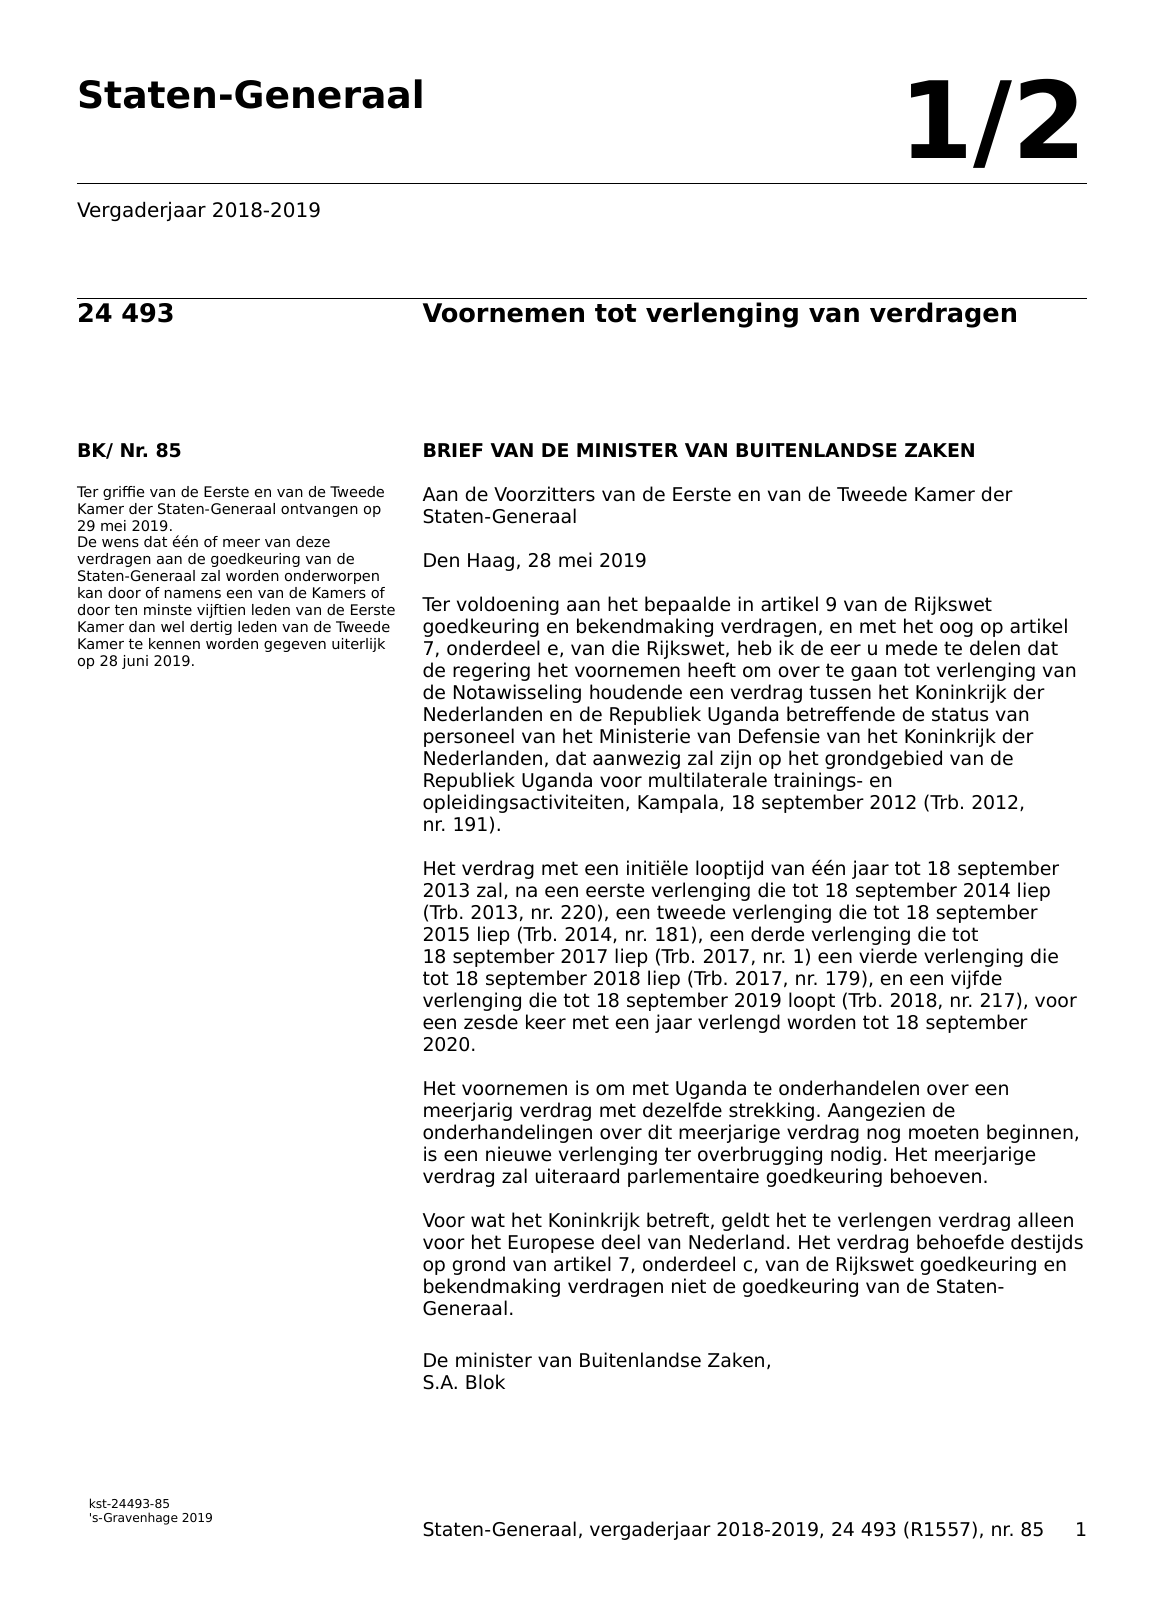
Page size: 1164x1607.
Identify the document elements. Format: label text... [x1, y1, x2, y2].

table_header 1/2 [886, 59, 1087, 183]
text 's-Gravenhage 2019 [88, 1511, 323, 1525]
text kst-24493-85 [88, 1497, 323, 1511]
table_header Staten-Generaal [77, 59, 886, 183]
text Het voornemen is om met Uganda te onderhandelen over een meerjarig verdrag met dezelfde strekking. Aangezien de onderhandelingen over dit meerjarige verdrag nog moeten beginnen, is een nieuwe verlenging ter overbrugging nodig. Het meerjarige verdrag zal uiteraard parlementaire goedkeuring behoeven. [422, 1078, 1087, 1188]
text De minister van Buitenlandse Zaken, S.A. Blok [422, 1350, 1087, 1394]
text Het verdrag met een initiële looptijd van één jaar tot 18 september 2013 zal, na een eerste verlenging die tot 18 september 2014 liep (Trb. 2013, nr. 220), een tweede verlenging die tot 18 september 2015 liep (Trb. 2014, nr. 181), een derde verlenging die tot 18 september 2017 liep (Trb. 2017, nr. 1) een vierde verlenging die tot 18 september 2018 liep (Trb. 2017, nr. 179), en een vijfde verlenging die tot 18 september 2019 loopt (Trb. 2018, nr. 217), voor een zesde keer met een jaar verlengd worden tot 18 september 2020. [422, 858, 1087, 1056]
text Voor wat het Koninkrijk betreft, geldt het te verlengen verdrag alleen voor het Europese deel van Nederland. Het verdrag behoefde destijds op grond van artikel 7, onderdeel c, van de Rijkswet goedkeuring en bekendmaking verdragen niet de goedkeuring van de Staten-Generaal. [422, 1210, 1087, 1320]
subtitle 24 493 Voornemen tot verlenging van verdragen [77, 299, 1087, 329]
text Ter voldoening aan het bepaalde in artikel 9 van de Rijkswet goedkeuring en bekendmaking verdragen, en met het oog op artikel 7, onderdeel e, van die Rijkswet, heb ik de eer u mede te delen dat de regering het voornemen heeft om over te gaan tot verlenging van de Notawisseling houdende een verdrag tussen het Koninkrijk der Nederlanden en de Republiek Uganda betreffende de status van personeel van het Ministerie van Defensie van het Koninkrijk der Nederlanden, dat aanwezig zal zijn op het grondgebied van de Republiek Uganda voor multilaterale trainings- en opleidingsactiviteiten, Kampala, 18 september 2012 (Trb. 2012, nr. 191). [422, 594, 1087, 836]
text De wens dat één of meer van deze verdragen aan de goedkeuring van de Staten-Generaal zal worden onderworpen kan door of namens een van de Kamers of door ten minste vijftien leden van de Eerste Kamer dan wel dertig leden van de Tweede Kamer te kennen worden gegeven uiterlijk op 28 juni 2019. [77, 534, 399, 669]
text Ter griffie van de Eerste en van de Tweede Kamer der Staten-Generaal ontvangen op 29 mei 2019. [77, 484, 399, 534]
table_cell Vergaderjaar 2018-2019 [77, 184, 1087, 298]
subtitle BK/ Nr. 85 BRIEF VAN DE MINISTER VAN BUITENLANDSE ZAKEN [77, 440, 1087, 462]
text Aan de Voorzitters van de Eerste en van de Tweede Kamer der Staten-Generaal [422, 484, 1087, 528]
text Den Haag, 28 mei 2019 [422, 550, 1087, 572]
